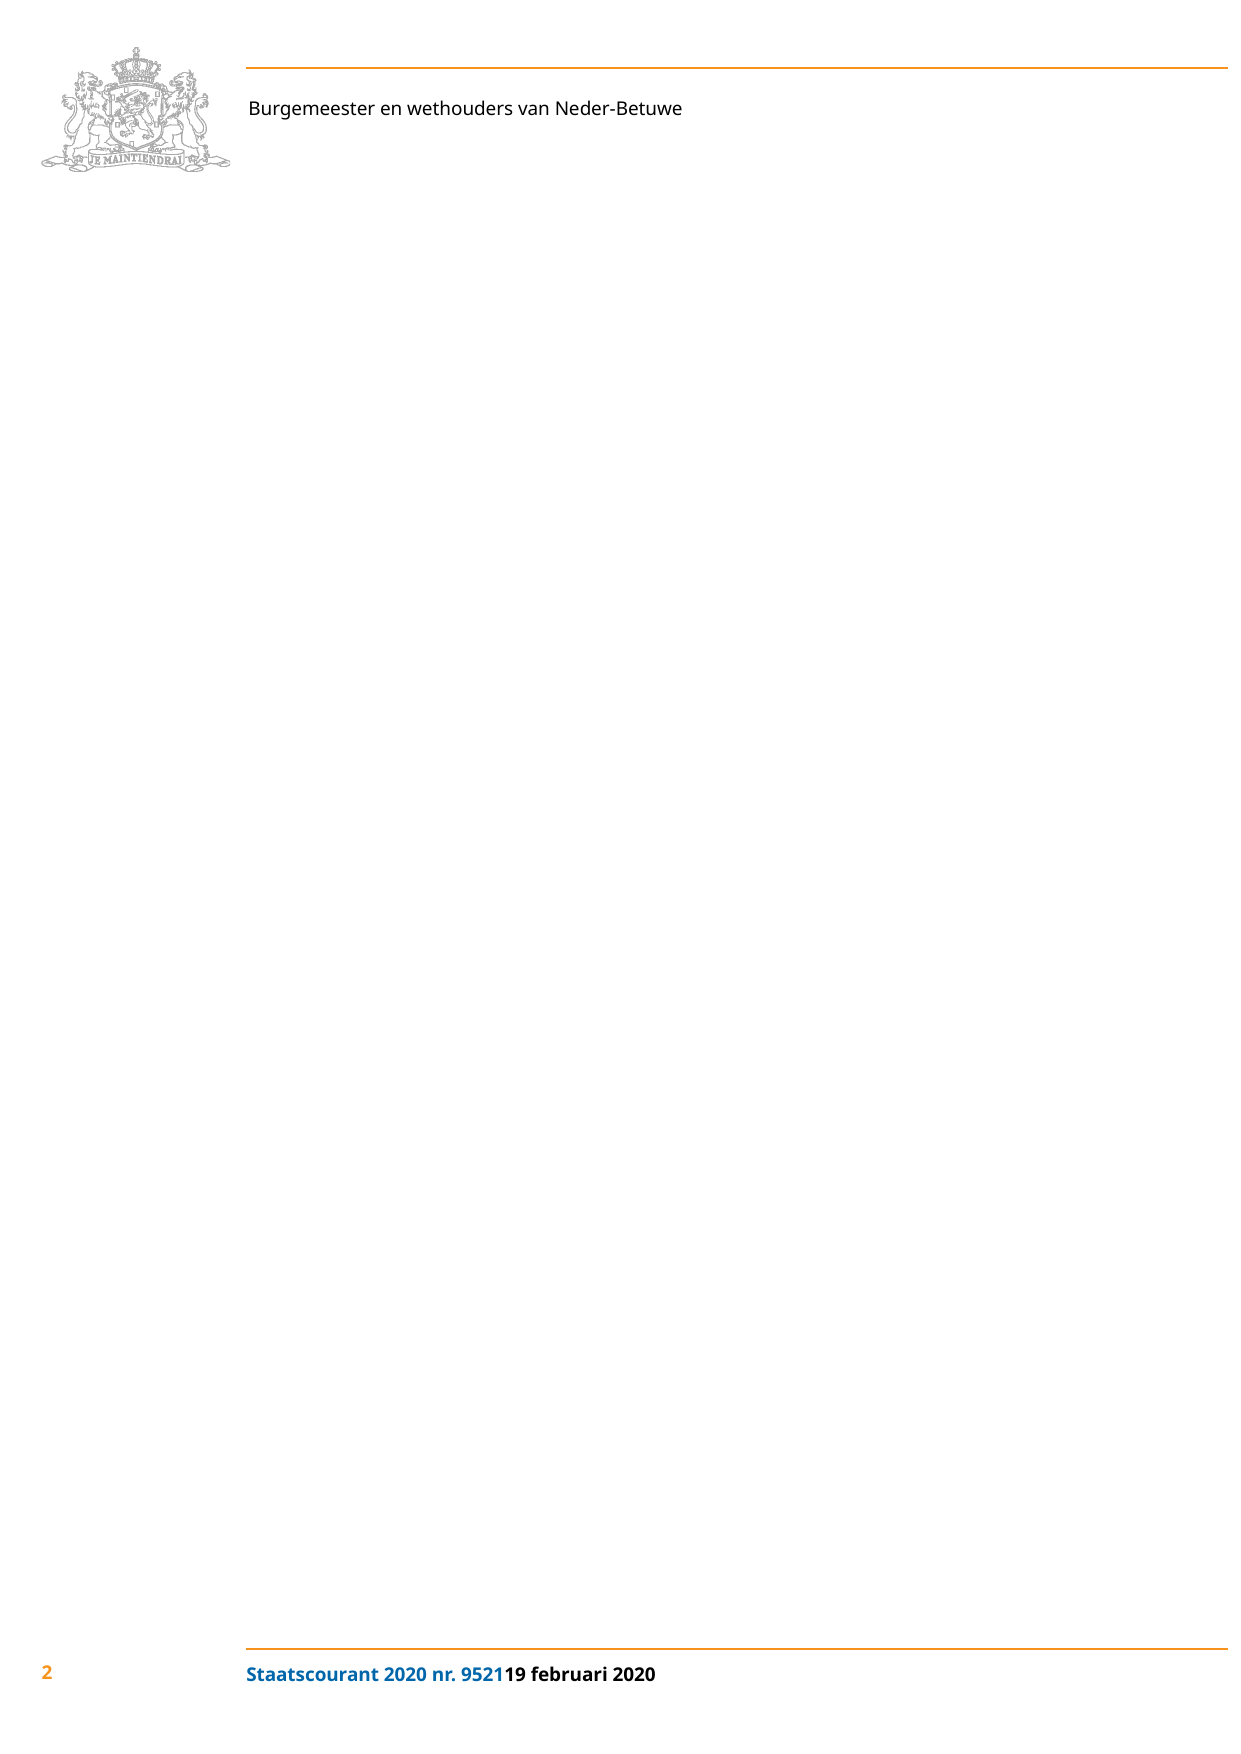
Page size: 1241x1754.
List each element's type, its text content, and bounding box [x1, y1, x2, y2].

picture [41, 47, 231, 172]
text Burgemeester en wethouders van Neder-Betuwe [248, 95, 1152, 121]
